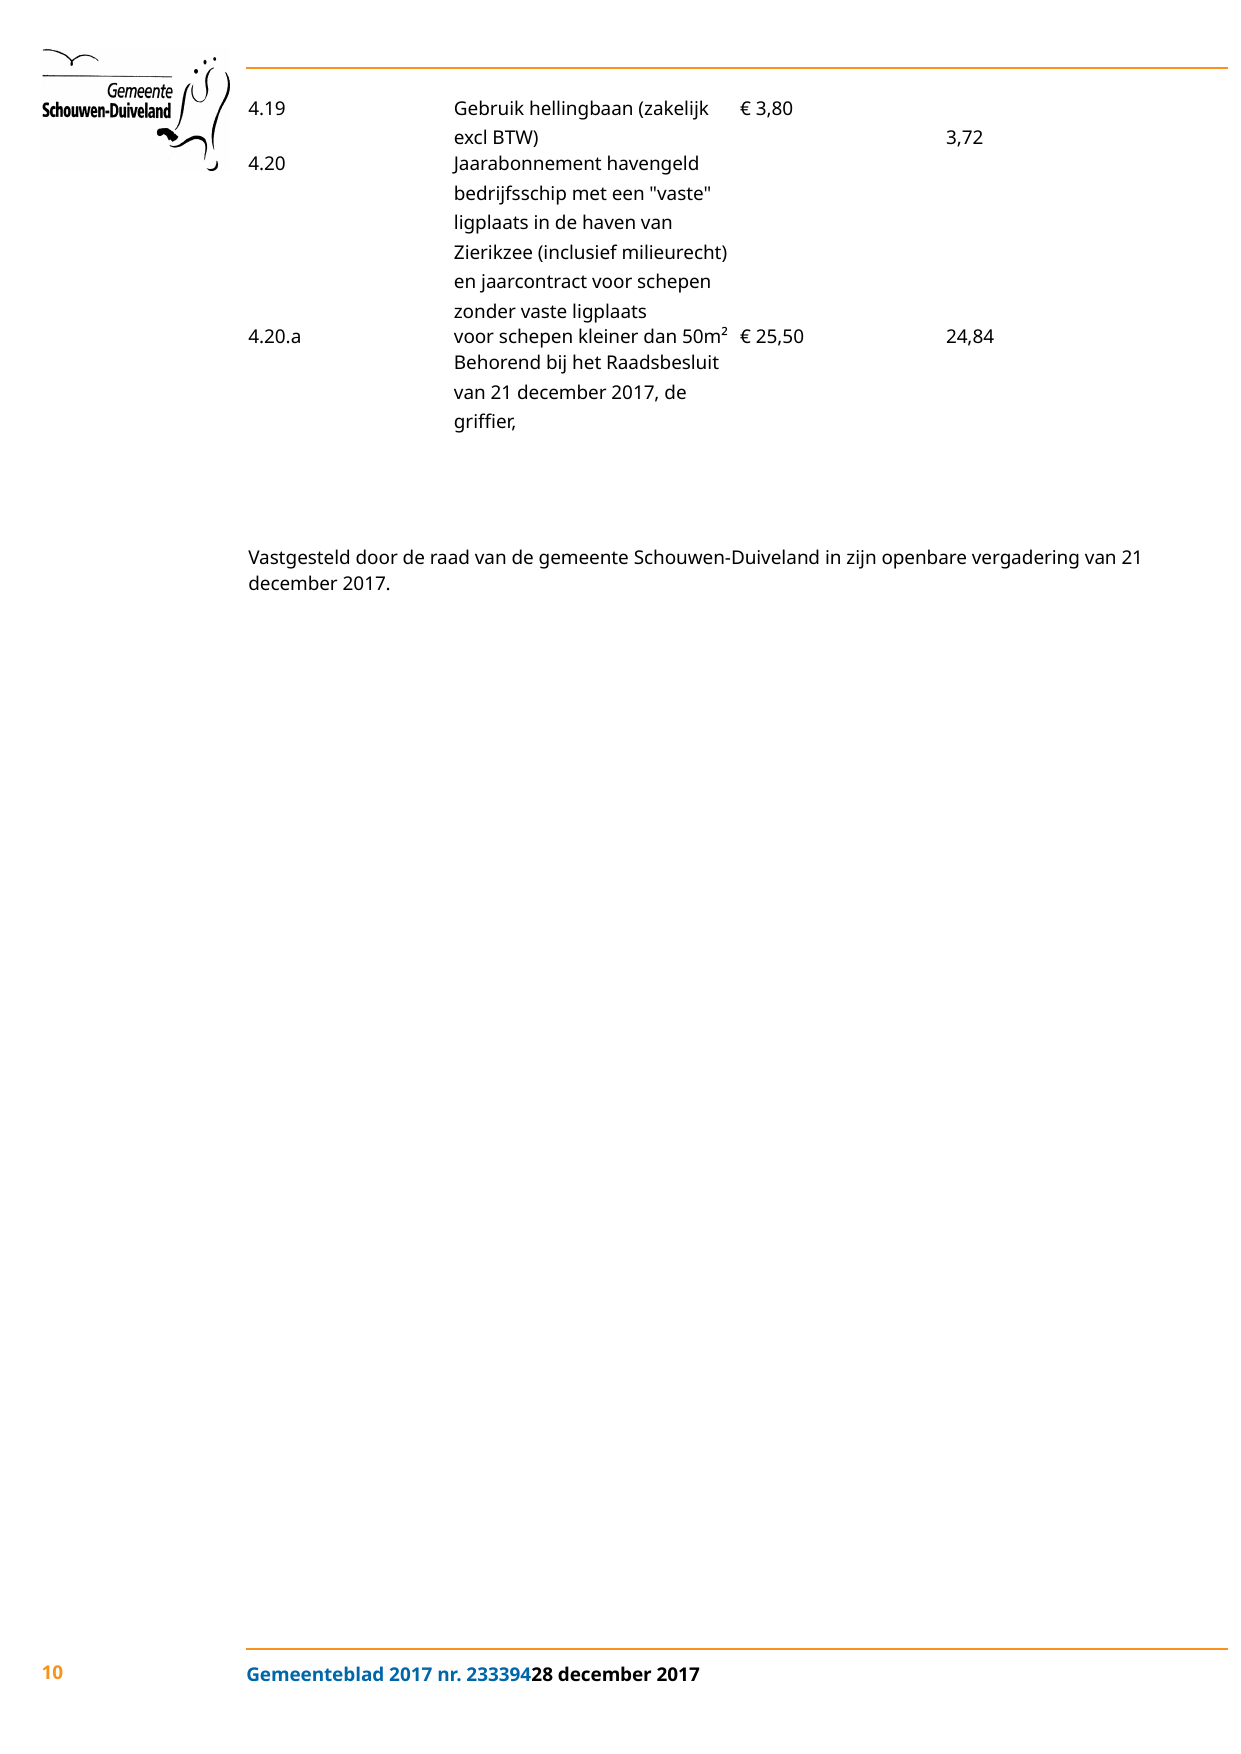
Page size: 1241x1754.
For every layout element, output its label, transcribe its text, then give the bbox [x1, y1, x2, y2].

table_cell [454, 434, 740, 460]
table_cell [843, 350, 946, 434]
text Vastgesteld door de raad van de gemeente Schouwen-Duiveland in zijn openbare vergadering van 21 december 2017. [248, 544, 1152, 596]
table_cell [1049, 460, 1152, 486]
table_cell [843, 486, 946, 512]
table_cell [1049, 350, 1152, 434]
table_cell [843, 434, 946, 460]
table_cell 24,84 [946, 324, 1049, 349]
table_cell [248, 350, 454, 434]
table_cell [740, 350, 843, 434]
table_cell [946, 150, 1049, 324]
table_cell [1049, 150, 1152, 324]
table_cell [248, 486, 740, 512]
table_cell [946, 350, 1049, 434]
table_cell [1049, 324, 1152, 349]
table_cell [843, 324, 946, 349]
table_cell [1049, 95, 1152, 150]
table_cell [1049, 434, 1152, 460]
table_cell [946, 460, 1049, 486]
table_cell [946, 434, 1049, 460]
table_cell Gebruik hellingbaan (zakelijk excl BTW) [454, 95, 740, 150]
table_cell [946, 486, 1049, 512]
table_cell Jaarabonnement havengeld bedrijfsschip met een "vaste" ligplaats in de haven van Zierikzee (inclusief milieurecht) en jaarcontract voor schepen zonder vaste ligplaats [454, 150, 740, 324]
table_cell voor schepen kleiner dan 50m² [454, 324, 740, 349]
table_cell € 3,80 [740, 95, 843, 150]
table_cell [740, 486, 843, 512]
table_cell 3,72 [946, 95, 1049, 150]
table_cell [740, 434, 843, 460]
table_cell 4.19 [248, 95, 454, 150]
table_cell 4.20 [248, 150, 454, 324]
table_cell Behorend bij het Raadsbesluit van 21 december 2017, de griffier, [454, 350, 740, 434]
table_cell 4.20.a [248, 324, 454, 349]
table_cell [843, 460, 946, 486]
table_cell [740, 150, 843, 324]
table_cell [454, 460, 740, 486]
table_cell [740, 460, 843, 486]
table_cell [843, 150, 946, 324]
table_cell [248, 460, 454, 486]
table_cell [1049, 486, 1152, 512]
table_cell € 25,50 [740, 324, 843, 349]
table_cell [843, 95, 946, 150]
table_cell [248, 434, 454, 460]
picture [41, 47, 231, 172]
